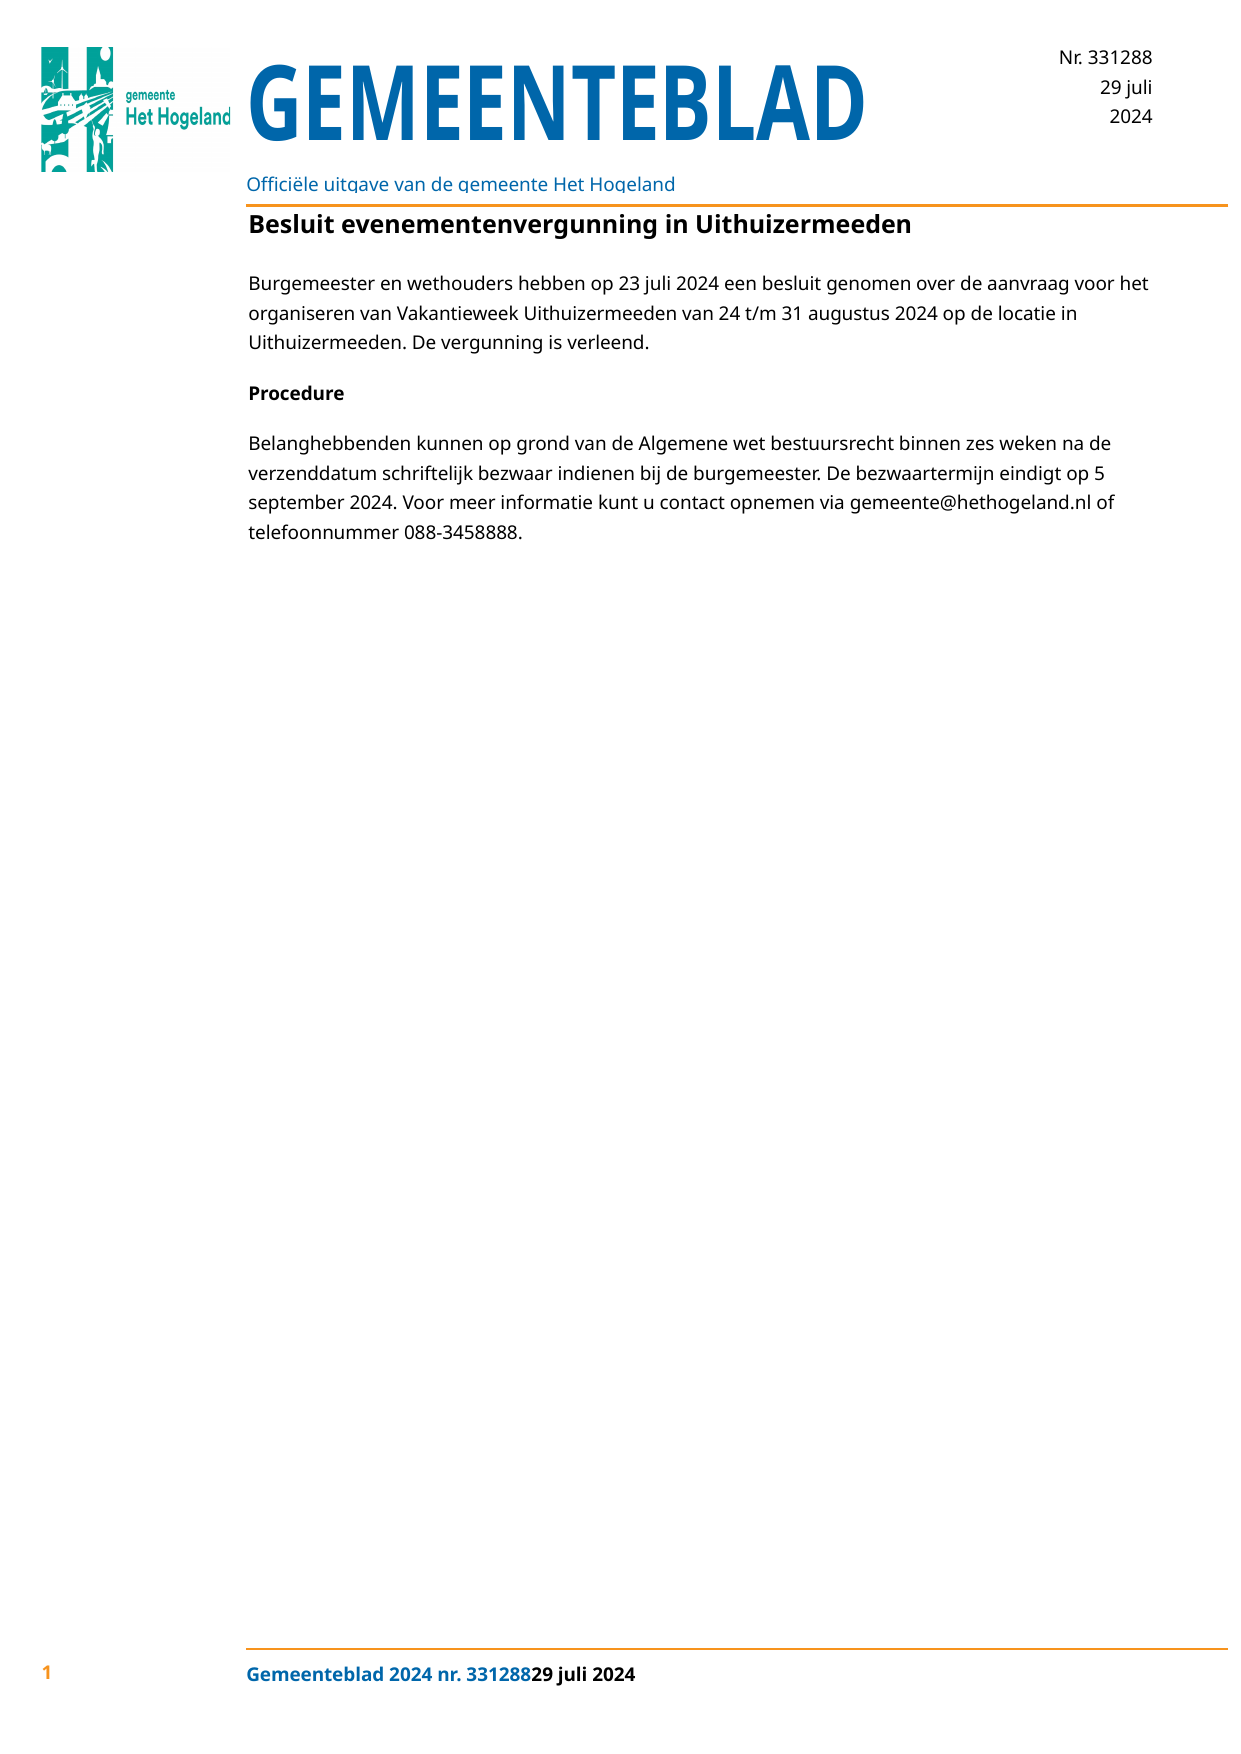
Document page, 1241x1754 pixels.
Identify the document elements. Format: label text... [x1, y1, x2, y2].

text Burgemeester en wethouders hebben op 23 juli 2024 een besluit genomen over de aanvraag voor het organiseren van Vakantieweek Uithuizermeeden van 24 t/m 31 augustus 2024 op de locatie in Uithuizermeeden. De vergunning is verleend. [248, 270, 1152, 355]
picture [41, 47, 231, 172]
text Besluit evenementenvergunning in Uithuizermeeden [248, 207, 1152, 241]
text Procedure [248, 380, 1152, 406]
text Belanghebbenden kunnen op grond van de Algemene wet bestuursrecht binnen zes weken na de verzenddatum schriftelijk bezwaar indienen bij de burgemeester. De bezwaartermijn eindigt op 5 september 2024. Voor meer informatie kunt u contact opnemen via gemeente@hethogeland.nl of telefoonnummer 088-3458888. [248, 430, 1152, 545]
